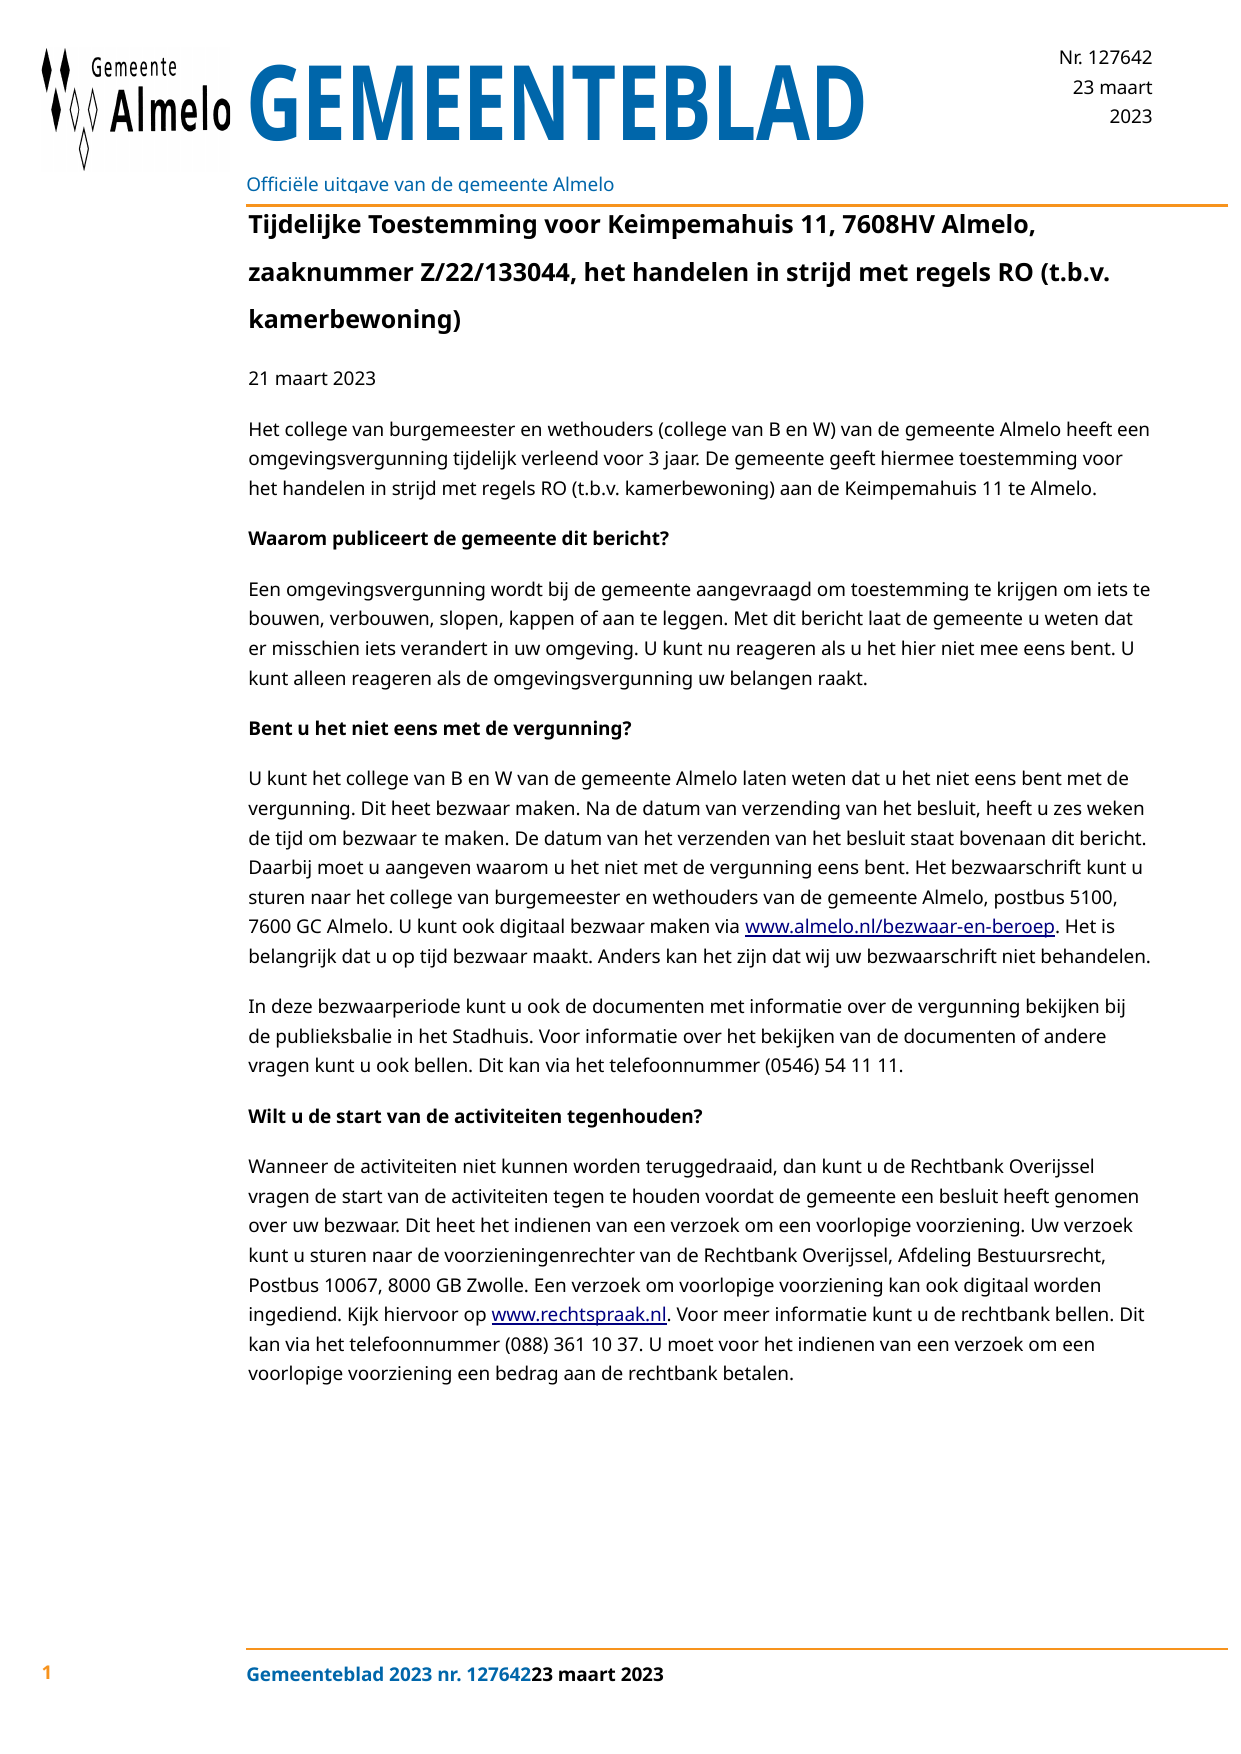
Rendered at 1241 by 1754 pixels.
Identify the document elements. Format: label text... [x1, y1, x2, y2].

text Waarom publiceert de gemeente dit bericht? [248, 526, 1152, 551]
text Het college van burgemeester en wethouders (college van B en W) van de gemeente Almelo heeft een omgevingsvergunning tijdelijk verleend voor 3 jaar. De gemeente geeft hiermee toestemming voor het handelen in strijd met regels RO (t.b.v. kamerbewoning) aan de Keimpemahuis 11 te Almelo. [248, 416, 1152, 501]
picture [41, 47, 231, 172]
text Tijdelijke Toestemming voor Keimpemahuis 11, 7608HV Almelo, zaaknummer Z/22/133044, het handelen in strijd met regels RO (t.b.v. kamerbewoning) [248, 207, 1152, 336]
text Wanneer de activiteiten niet kunnen worden teruggedraaid, dan kunt u de Rechtbank Overijssel vragen de start van de activiteiten tegen te houden voordat de gemeente een besluit heeft genomen over uw bezwaar. Dit heet het indienen van een verzoek om een voorlopige voorziening. Uw verzoek kunt u sturen naar de voorzieningenrechter van de Rechtbank Overijssel, Afdeling Bestuursrecht, Postbus 10067, 8000 GB Zwolle. Een verzoek om voorlopige voorziening kan ook digitaal worden ingediend. Kijk hiervoor op www.rechtspraak.nl. Voor meer informatie kunt u de rechtbank bellen. Dit kan via het telefoonnummer (088) 361 10 37. U moet voor het indienen van een verzoek om een voorlopige voorziening een bedrag aan de rechtbank betalen. [248, 1153, 1152, 1386]
text Bent u het niet eens met de vergunning? [248, 715, 1152, 741]
text 21 maart 2023 [248, 366, 1152, 391]
text Een omgevingsvergunning wordt bij de gemeente aangevraagd om toestemming te krijgen om iets te bouwen, verbouwen, slopen, kappen of aan te leggen. Met dit bericht laat de gemeente u weten dat er misschien iets verandert in uw omgeving. U kunt nu reageren als u het hier niet mee eens bent. U kunt alleen reageren als de omgevingsvergunning uw belangen raakt. [248, 576, 1152, 690]
text In deze bezwaarperiode kunt u ook de documenten met informatie over de vergunning bekijken bij de publieksbalie in het Stadhuis. Voor informatie over het bekijken van de documenten of andere vragen kunt u ook bellen. Dit kan via het telefoonnummer (0546) 54 11 11. [248, 993, 1152, 1078]
text U kunt het college van B en W van de gemeente Almelo laten weten dat u het niet eens bent met de vergunning. Dit heet bezwaar maken. Na de datum van verzending van het besluit, heeft u zes weken de tijd om bezwaar te maken. De datum van het verzenden van het besluit staat bovenaan dit bericht. Daarbij moet u aangeven waarom u het niet met de vergunning eens bent. Het bezwaarschrift kunt u sturen naar het college van burgemeester en wethouders van de gemeente Almelo, postbus 5100, 7600 GC Almelo. U kunt ook digitaal bezwaar maken via www.almelo.nl/bezwaar-en-beroep. Het is belangrijk dat u op tijd bezwaar maakt. Anders kan het zijn dat wij uw bezwaarschrift niet behandelen. [248, 766, 1152, 969]
text Wilt u de start van de activiteiten tegenhouden? [248, 1103, 1152, 1129]
